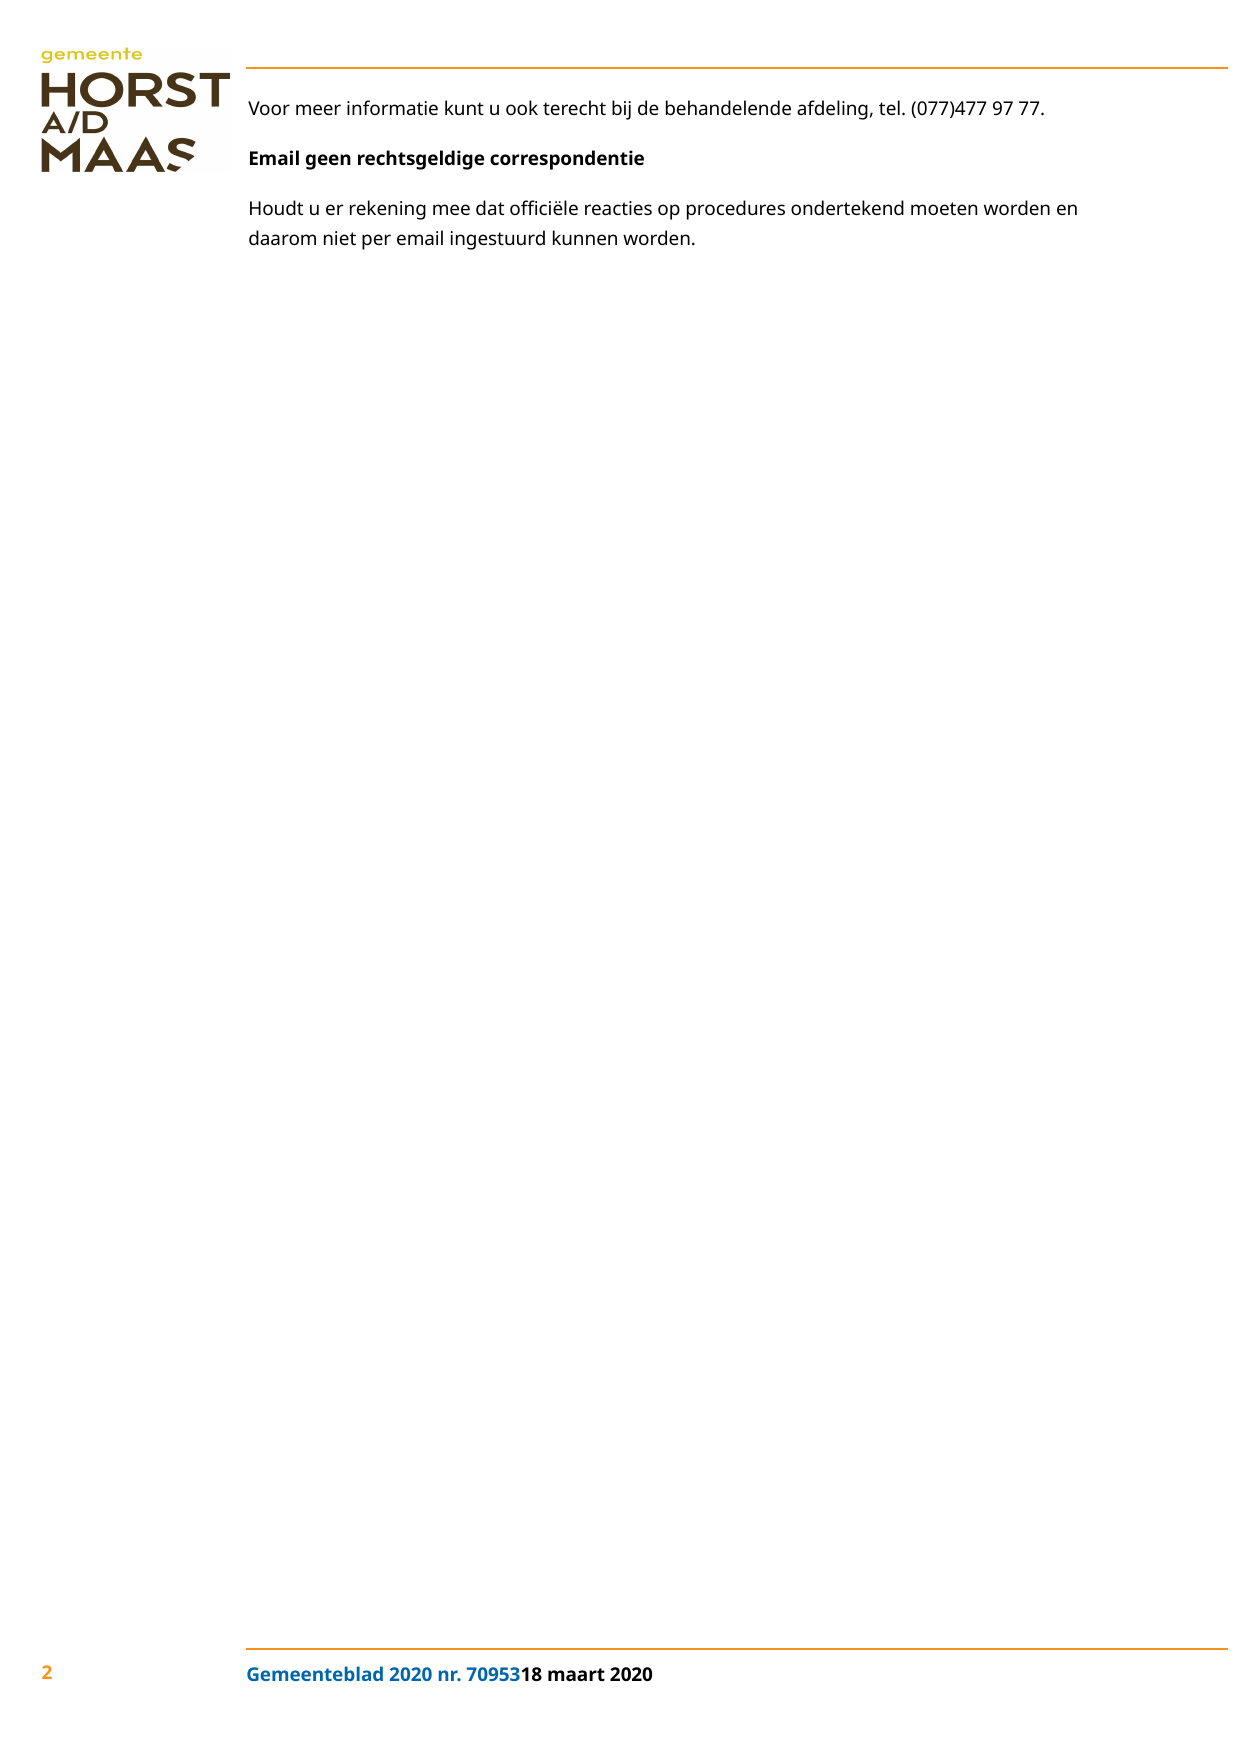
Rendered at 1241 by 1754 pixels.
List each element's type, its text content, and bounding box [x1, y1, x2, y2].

text Email geen rechtsgeldige correspondentie [248, 145, 1152, 171]
text Voor meer informatie kunt u ook terecht bij de behandelende afdeling, tel. (077)477 97 77. [248, 95, 1152, 121]
picture [41, 47, 231, 172]
text Houdt u er rekening mee dat officiële reacties op procedures ondertekend moeten worden en daarom niet per email ingestuurd kunnen worden. [248, 196, 1152, 251]
